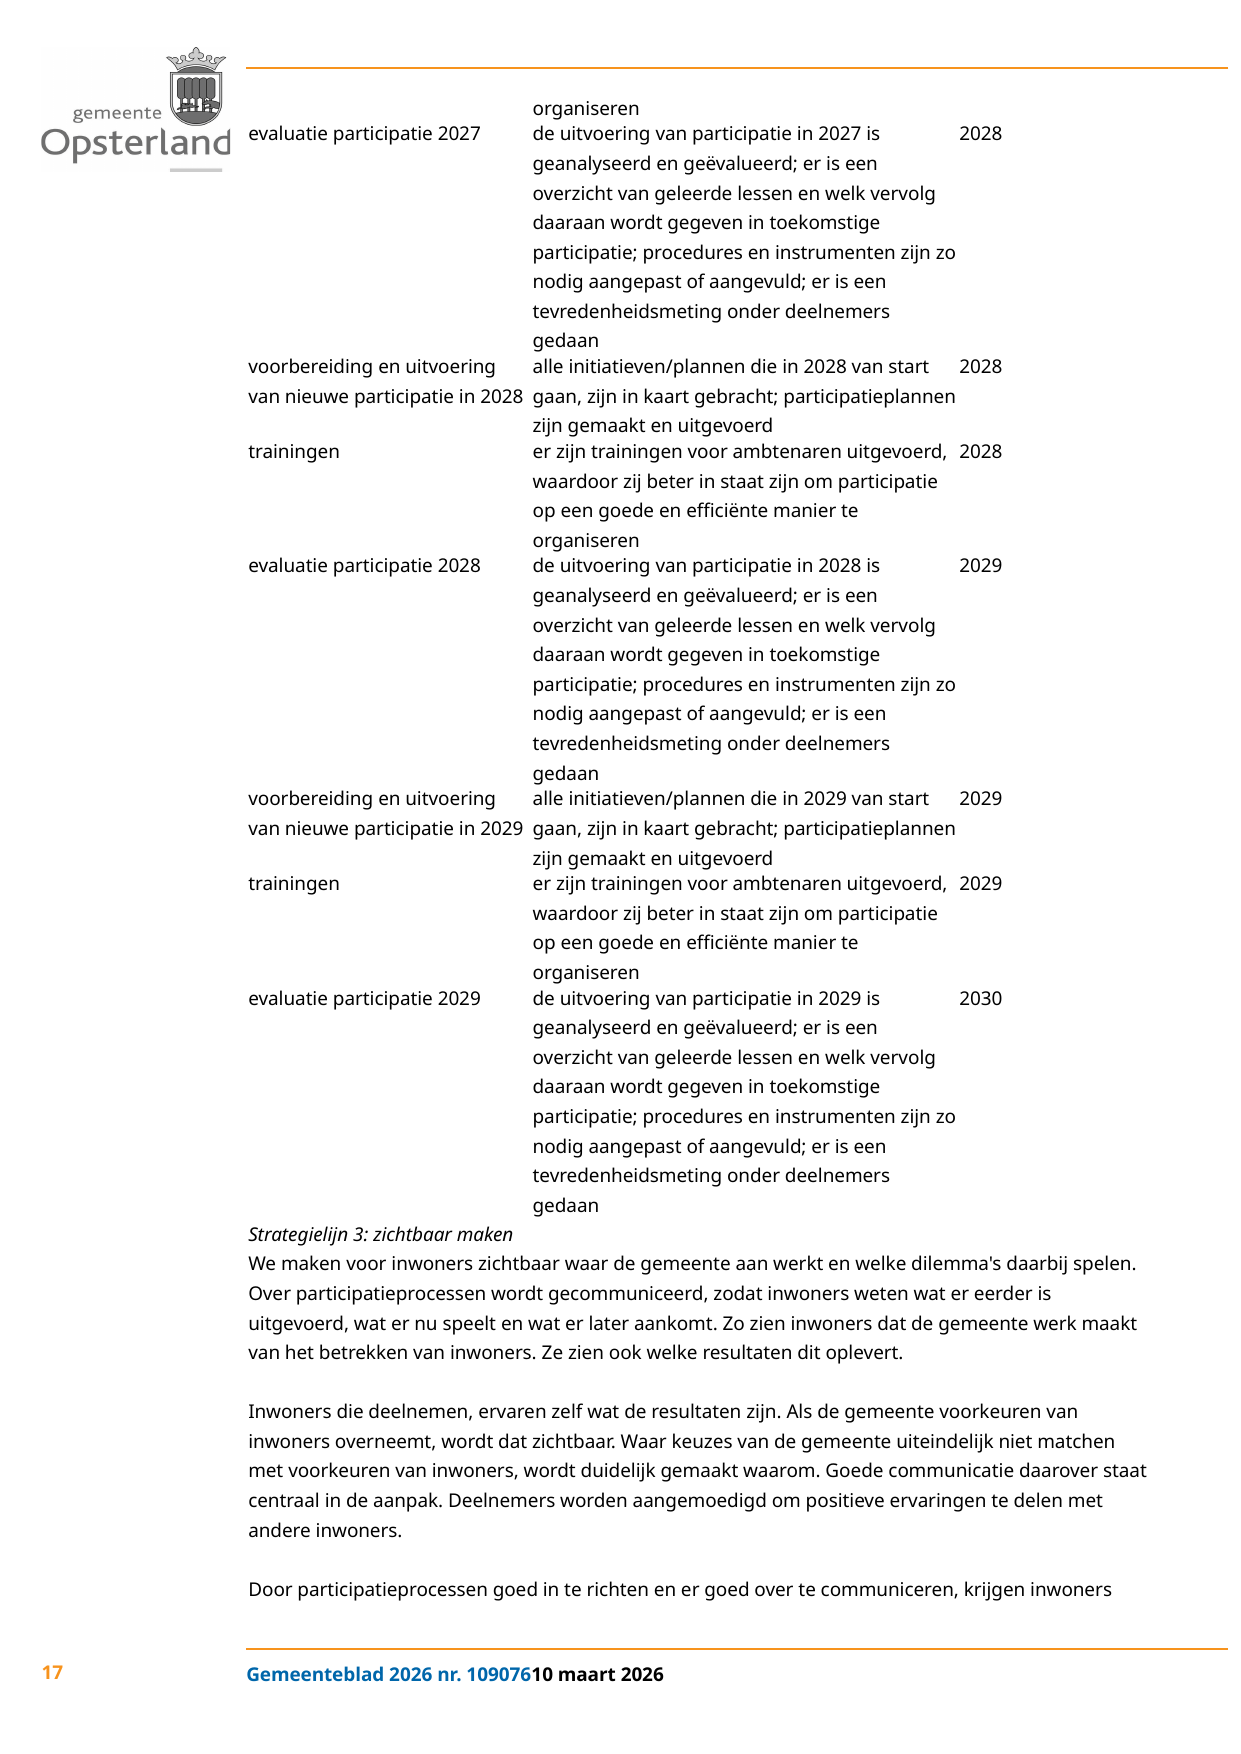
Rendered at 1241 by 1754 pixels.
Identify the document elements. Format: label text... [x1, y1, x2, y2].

text Door participatieprocessen goed in te richten en er goed over te communiceren, krijgen inwoners [248, 1576, 1152, 1602]
table_cell de uitvoering van participatie in 2029 is geanalyseerd en geëvalueerd; er is een overzicht van geleerde lessen en welk vervolg daaraan wordt gegeven in toekomstige participatie; procedures en instrumenten zijn zo nodig aangepast of aangevuld; er is een tevredenheidsmeting onder deelnemers gedaan [533, 985, 959, 1218]
table_cell trainingen [248, 870, 532, 985]
table_cell er zijn trainingen voor ambtenaren uitgevoerd, waardoor zij beter in staat zijn om participatie op een goede en efficiënte manier te organiseren [533, 438, 959, 553]
table_cell 2029 [959, 870, 1152, 985]
table_cell de uitvoering van participatie in 2027 is geanalyseerd en geëvalueerd; er is een overzicht van geleerde lessen en welk vervolg daaraan wordt gegeven in toekomstige participatie; procedures en instrumenten zijn zo nodig aangepast of aangevuld; er is een tevredenheidsmeting onder deelnemers gedaan [533, 121, 959, 353]
table_cell evaluatie participatie 2028 [248, 553, 532, 786]
table_cell voorbereiding en uitvoering van nieuwe participatie in 2028 [248, 353, 532, 438]
table_cell organiseren [533, 95, 959, 121]
text Inwoners die deelnemen, ervaren zelf wat de resultaten zijn. Als de gemeente voorkeuren van inwoners overneemt, wordt dat zichtbaar. Waar keuzes van de gemeente uiteindelijk niet matchen met voorkeuren van inwoners, wordt duidelijk gemaakt waarom. Goede communicatie daarover staat centraal in de aanpak. Deelnemers worden aangemoedigd om positieve ervaringen te delen met andere inwoners. [248, 1398, 1152, 1542]
table_cell evaluatie participatie 2029 [248, 985, 532, 1218]
table_cell evaluatie participatie 2027 [248, 121, 532, 353]
table_cell 2028 [959, 353, 1152, 438]
table_cell 2030 [959, 985, 1152, 1218]
table_cell trainingen [248, 438, 532, 553]
table_cell 2029 [959, 786, 1152, 870]
picture [41, 47, 231, 172]
text Strategielijn 3: zichtbaar maken [248, 1221, 1152, 1247]
table_cell 2029 [959, 553, 1152, 786]
table_cell [959, 95, 1152, 121]
table_cell er zijn trainingen voor ambtenaren uitgevoerd, waardoor zij beter in staat zijn om participatie op een goede en efficiënte manier te organiseren [533, 870, 959, 985]
table_cell 2028 [959, 121, 1152, 353]
table_cell [248, 95, 532, 121]
table_cell alle initiatieven/plannen die in 2028 van start gaan, zijn in kaart gebracht; participatieplannen zijn gemaakt en uitgevoerd [533, 353, 959, 438]
text We maken voor inwoners zichtbaar waar de gemeente aan werkt en welke dilemma's daarbij spelen. Over participatieprocessen wordt gecommuniceerd, zodat inwoners weten wat er eerder is uitgevoerd, wat er nu speelt en wat er later aankomt. Zo zien inwoners dat de gemeente werk maakt van het betrekken van inwoners. Ze zien ook welke resultaten dit oplevert. [248, 1251, 1152, 1365]
table_cell voorbereiding en uitvoering van nieuwe participatie in 2029 [248, 786, 532, 870]
table_cell de uitvoering van participatie in 2028 is geanalyseerd en geëvalueerd; er is een overzicht van geleerde lessen en welk vervolg daaraan wordt gegeven in toekomstige participatie; procedures en instrumenten zijn zo nodig aangepast of aangevuld; er is een tevredenheidsmeting onder deelnemers gedaan [533, 553, 959, 786]
table_cell 2028 [959, 438, 1152, 553]
table_cell alle initiatieven/plannen die in 2029 van start gaan, zijn in kaart gebracht; participatieplannen zijn gemaakt en uitgevoerd [533, 786, 959, 870]
